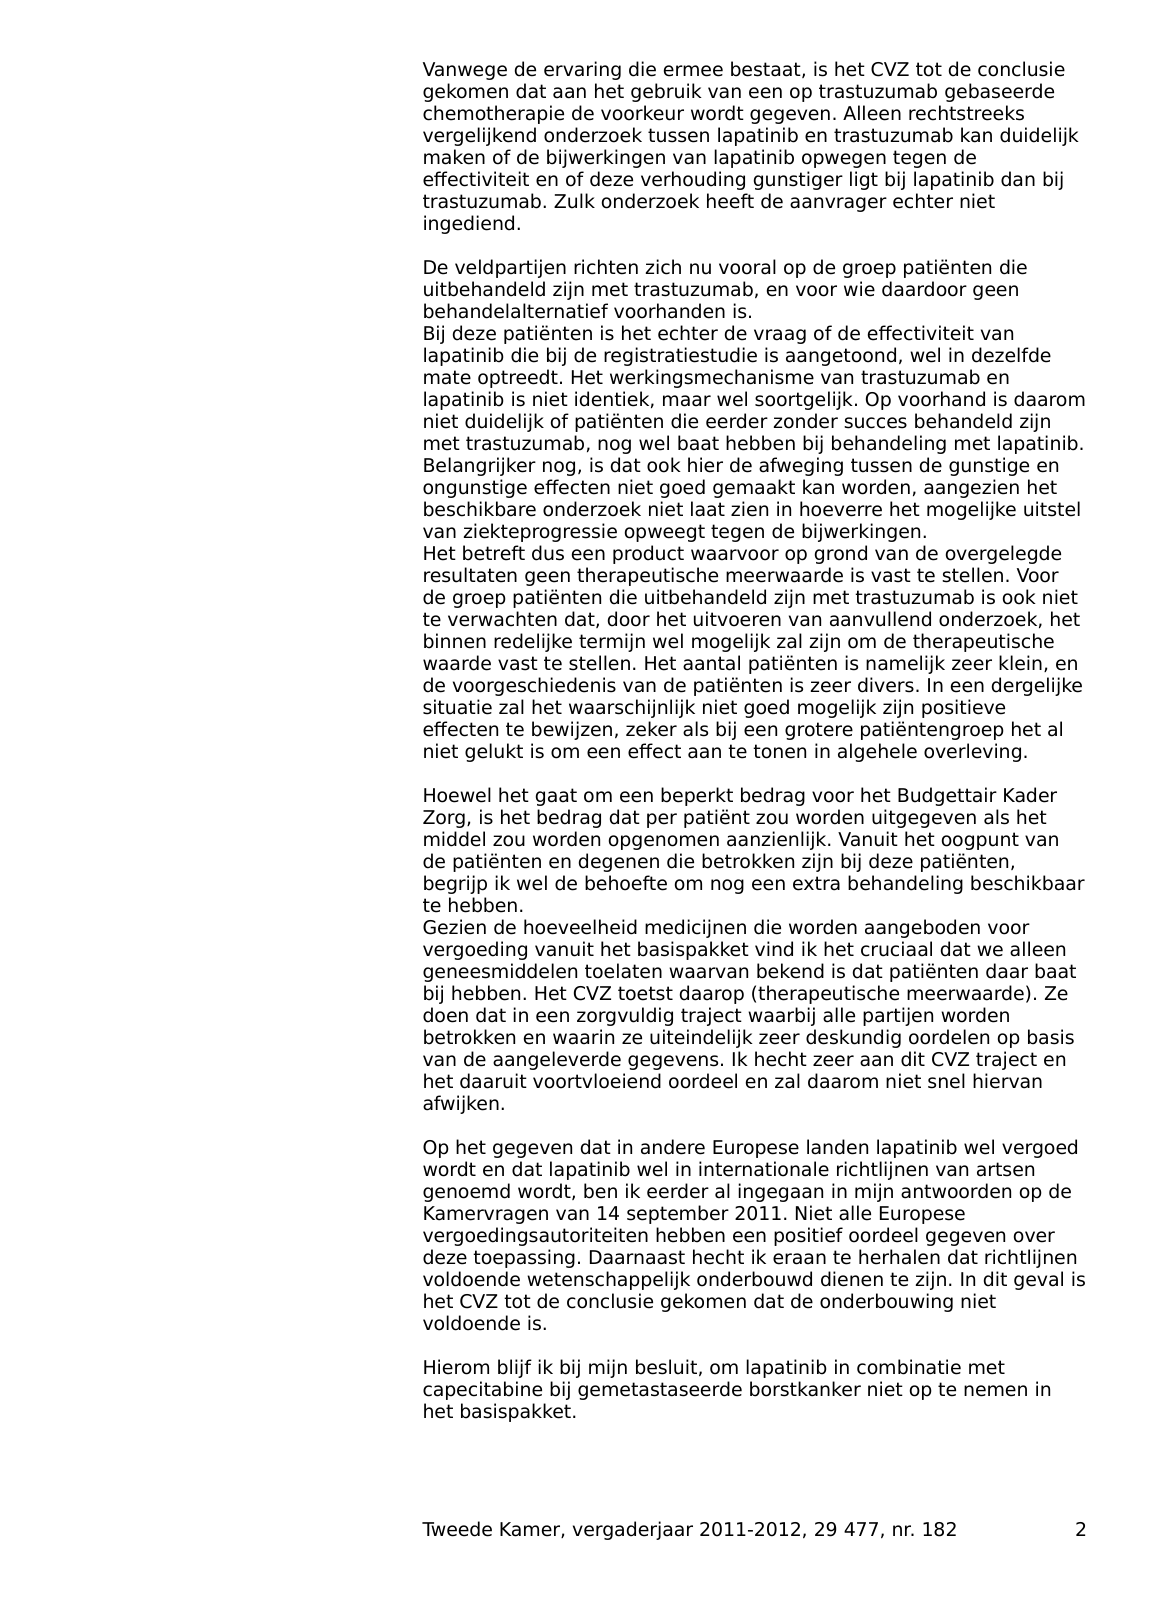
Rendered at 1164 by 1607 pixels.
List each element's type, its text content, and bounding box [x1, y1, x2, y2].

text Vanwege de ervaring die ermee bestaat, is het CVZ tot de conclusie gekomen dat aan het gebruik van een op trastuzumab gebaseerde chemotherapie de voorkeur wordt gegeven. Alleen rechtstreeks vergelijkend onderzoek tussen lapatinib en trastuzumab kan duidelijk maken of de bijwerkingen van lapatinib opwegen tegen de effectiviteit en of deze verhouding gunstiger ligt bij lapatinib dan bij trastuzumab. Zulk onderzoek heeft de aanvrager echter niet ingediend. [422, 59, 1087, 235]
text De veldpartijen richten zich nu vooral op de groep patiënten die uitbehandeld zijn met trastuzumab, en voor wie daardoor geen behandelalternatief voorhanden is. [422, 257, 1087, 323]
text Bij deze patiënten is het echter de vraag of de effectiviteit van lapatinib die bij de registratiestudie is aangetoond, wel in dezelfde mate optreedt. Het werkingsmechanisme van trastuzumab en lapatinib is niet identiek, maar wel soortgelijk. Op voorhand is daarom niet duidelijk of patiënten die eerder zonder succes behandeld zijn met trastuzumab, nog wel baat hebben bij behandeling met lapatinib. Belangrijker nog, is dat ook hier de afweging tussen de gunstige en ongunstige effecten niet goed gemaakt kan worden, aangezien het beschikbare onderzoek niet laat zien in hoeverre het mogelijke uitstel van ziekteprogressie opweegt tegen de bijwerkingen. [422, 323, 1087, 543]
text Het betreft dus een product waarvoor op grond van de overgelegde resultaten geen therapeutische meerwaarde is vast te stellen. Voor de groep patiënten die uitbehandeld zijn met trastuzumab is ook niet te verwachten dat, door het uitvoeren van aanvullend onderzoek, het binnen redelijke termijn wel mogelijk zal zijn om de therapeutische waarde vast te stellen. Het aantal patiënten is namelijk zeer klein, en de voorgeschiedenis van de patiënten is zeer divers. In een dergelijke situatie zal het waarschijnlijk niet goed mogelijk zijn positieve effecten te bewijzen, zeker als bij een grotere patiëntengroep het al niet gelukt is om een effect aan te tonen in algehele overleving. [422, 543, 1087, 763]
text Hierom blijf ik bij mijn besluit, om lapatinib in combinatie met capecitabine bij gemetastaseerde borstkanker niet op te nemen in het basispakket. [422, 1357, 1087, 1423]
text Gezien de hoeveelheid medicijnen die worden aangeboden voor vergoeding vanuit het basispakket vind ik het cruciaal dat we alleen geneesmiddelen toelaten waarvan bekend is dat patiënten daar baat bij hebben. Het CVZ toetst daarop (therapeutische meerwaarde). Ze doen dat in een zorgvuldig traject waarbij alle partijen worden betrokken en waarin ze uiteindelijk zeer deskundig oordelen op basis van de aangeleverde gegevens. Ik hecht zeer aan dit CVZ traject en het daaruit voortvloeiend oordeel en zal daarom niet snel hiervan afwijken. [422, 917, 1087, 1114]
text Op het gegeven dat in andere Europese landen lapatinib wel vergoed wordt en dat lapatinib wel in internationale richtlijnen van artsen genoemd wordt, ben ik eerder al ingegaan in mijn antwoorden op de Kamervragen van 14 september 2011. Niet alle Europese vergoedingsautoriteiten hebben een positief oordeel gegeven over deze toepassing. Daarnaast hecht ik eraan te herhalen dat richtlijnen voldoende wetenschappelijk onderbouwd dienen te zijn. In dit geval is het CVZ tot de conclusie gekomen dat de onderbouwing niet voldoende is. [422, 1137, 1087, 1334]
text Hoewel het gaat om een beperkt bedrag voor het Budgettair Kader Zorg, is het bedrag dat per patiënt zou worden uitgegeven als het middel zou worden opgenomen aanzienlijk. Vanuit het oogpunt van de patiënten en degenen die betrokken zijn bij deze patiënten, begrijp ik wel de behoefte om nog een extra behandeling beschikbaar te hebben. [422, 785, 1087, 917]
